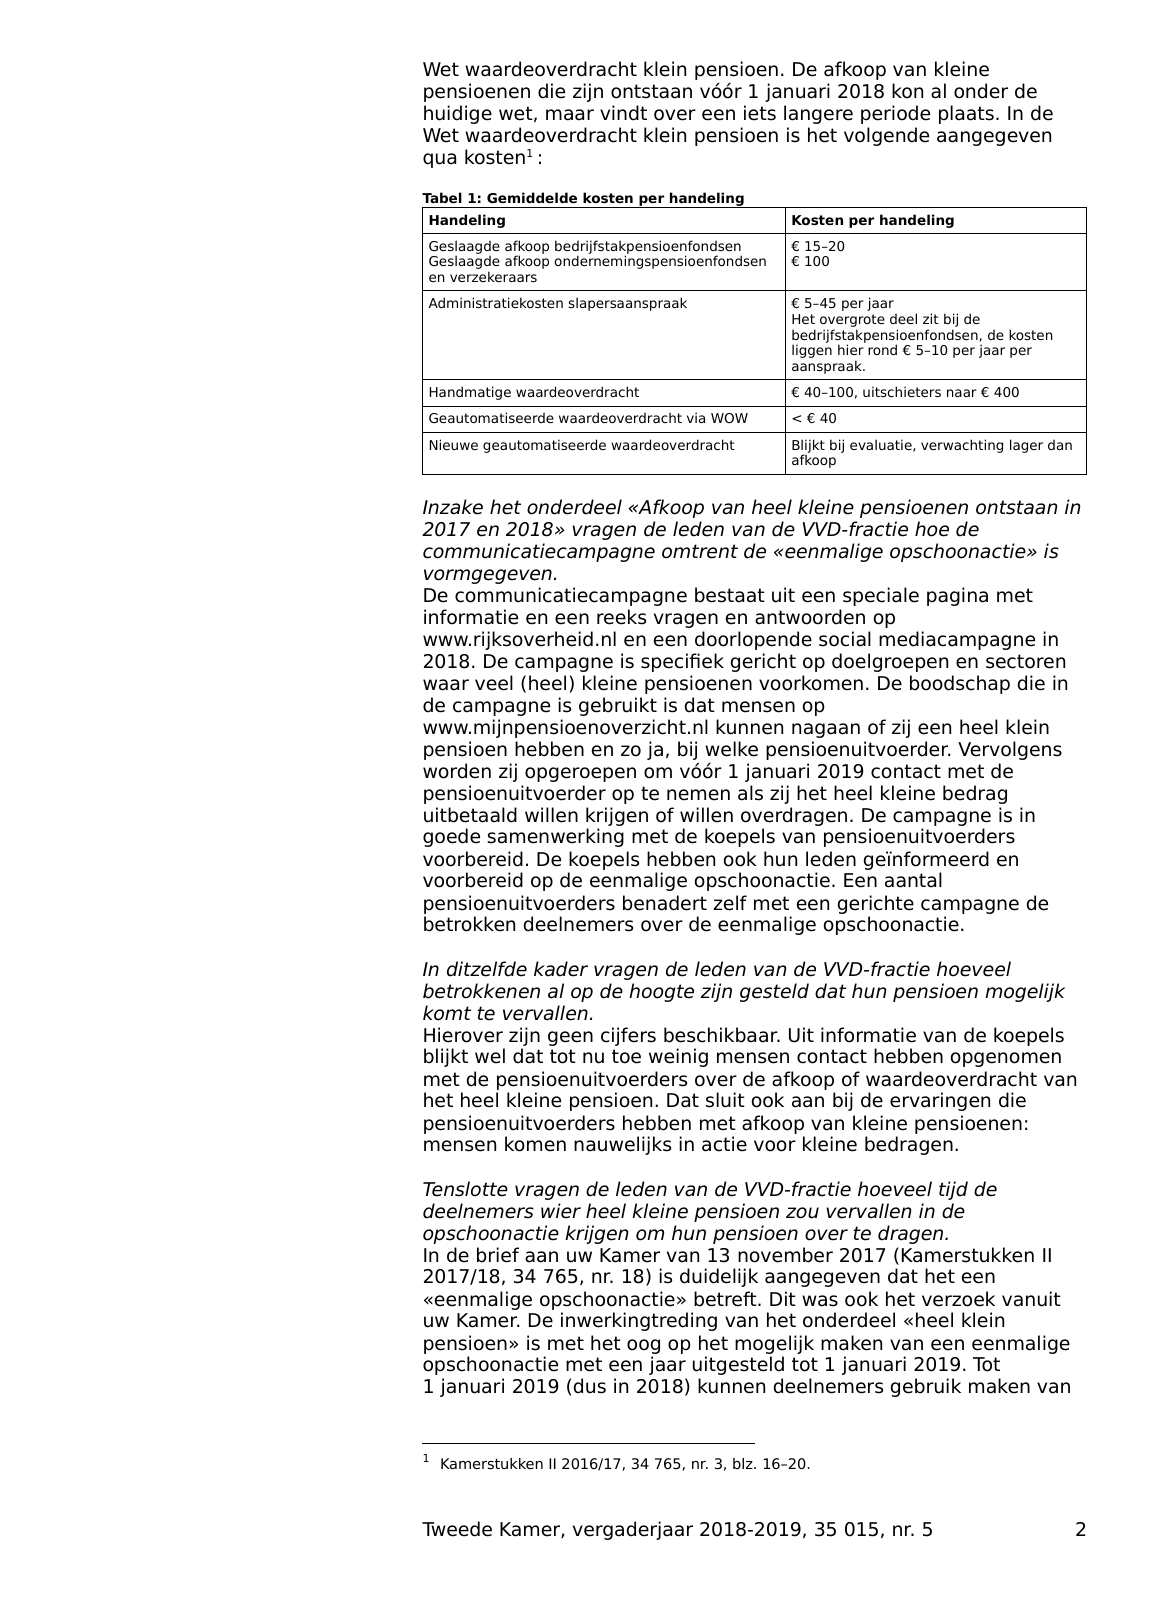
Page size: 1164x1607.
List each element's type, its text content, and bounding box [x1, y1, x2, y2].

text Kamerstukken II 2016/17, 34 765, nr. 3, blz. 16–20. [422, 1452, 1087, 1474]
text Inzake het onderdeel «Afkoop van heel kleine pensioenen ontstaan in 2017 en 2018» vragen de leden van de VVD-fractie hoe de communicatiecampagne omtrent de «eenmalige opschoonactie» is vormgegeven. [422, 497, 1087, 585]
table_cell € 15–20 € 100 [786, 234, 1086, 290]
table_cell Handmatige waardeoverdracht [423, 380, 785, 406]
text Wet waardeoverdracht klein pensioen. De afkoop van kleine pensioenen die zijn ontstaan vóór 1 januari 2018 kon al onder de huidige wet, maar vindt over een iets langere periode plaats. In de Wet waardeoverdracht klein pensioen is het volgende aangegeven qua kosten: [422, 59, 1087, 169]
table_cell Handeling [423, 208, 785, 233]
text Tenslotte vragen de leden van de VVD-fractie hoeveel tijd de deelnemers wier heel kleine pensioen zou vervallen in de opschoonactie krijgen om hun pensioen over te dragen. [422, 1178, 1087, 1244]
table_cell Blijkt bij evaluatie, verwachting lager dan afkoop [786, 433, 1086, 473]
table_cell Geslaagde afkoop bedrijfstakpensioenfondsen Geslaagde afkoop ondernemingspensioenfondsen en verzekeraars [423, 234, 785, 290]
table_cell Kosten per handeling [786, 208, 1086, 233]
text In de brief aan uw Kamer van 13 november 2017 (Kamerstukken II 2017/18, 34 765, nr. 18) is duidelijk aangegeven dat het een «eenmalige opschoonactie» betreft. Dit was ook het verzoek vanuit uw Kamer. De inwerkingtreding van het onderdeel «heel klein pensioen» is met het oog op het mogelijk maken van een eenmalige opschoonactie met een jaar uitgesteld tot 1 januari 2019. Tot 1 januari 2019 (dus in 2018) kunnen deelnemers gebruik maken van [422, 1244, 1087, 1398]
table_cell Nieuwe geautomatiseerde waardeoverdracht [423, 433, 785, 473]
table_cell < € 40 [786, 407, 1086, 432]
table_header Tabel 1: Gemiddelde kosten per handeling [422, 191, 1087, 207]
table_cell Administratiekosten slapersaanspraak [423, 291, 785, 379]
table_cell € 5–45 per jaar Het overgrote deel zit bij de bedrijfstakpensioenfondsen, de kosten liggen hier rond € 5–10 per jaar per aanspraak. [786, 291, 1086, 379]
text Hierover zijn geen cijfers beschikbaar. Uit informatie van de koepels blijkt wel dat tot nu toe weinig mensen contact hebben opgenomen met de pensioenuitvoerders over de afkoop of waardeoverdracht van het heel kleine pensioen. Dat sluit ook aan bij de ervaringen die pensioenuitvoerders hebben met afkoop van kleine pensioenen: mensen komen nauwelijks in actie voor kleine bedragen. [422, 1024, 1087, 1156]
table_cell Geautomatiseerde waardeoverdracht via WOW [423, 407, 785, 432]
text In ditzelfde kader vragen de leden van de VVD-fractie hoeveel betrokkenen al op de hoogte zijn gesteld dat hun pensioen mogelijk komt te vervallen. [422, 958, 1087, 1024]
table_cell € 40–100, uitschieters naar € 400 [786, 380, 1086, 406]
text De communicatiecampagne bestaat uit een speciale pagina met informatie en een reeks vragen en antwoorden op www.rijksoverheid.nl en een doorlopende social mediacampagne in 2018. De campagne is specifiek gericht op doelgroepen en sectoren waar veel (heel) kleine pensioenen voorkomen. De boodschap die in de campagne is gebruikt is dat mensen op www.mijnpensioenoverzicht.nl kunnen nagaan of zij een heel klein pensioen hebben en zo ja, bij welke pensioenuitvoerder. Vervolgens worden zij opgeroepen om vóór 1 januari 2019 contact met de pensioenuitvoerder op te nemen als zij het heel kleine bedrag uitbetaald willen krijgen of willen overdragen. De campagne is in goede samenwerking met de koepels van pensioenuitvoerders voorbereid. De koepels hebben ook hun leden geïnformeerd en voorbereid op de eenmalige opschoonactie. Een aantal pensioenuitvoerders benadert zelf met een gerichte campagne de betrokken deelnemers over de eenmalige opschoonactie. [422, 585, 1087, 936]
